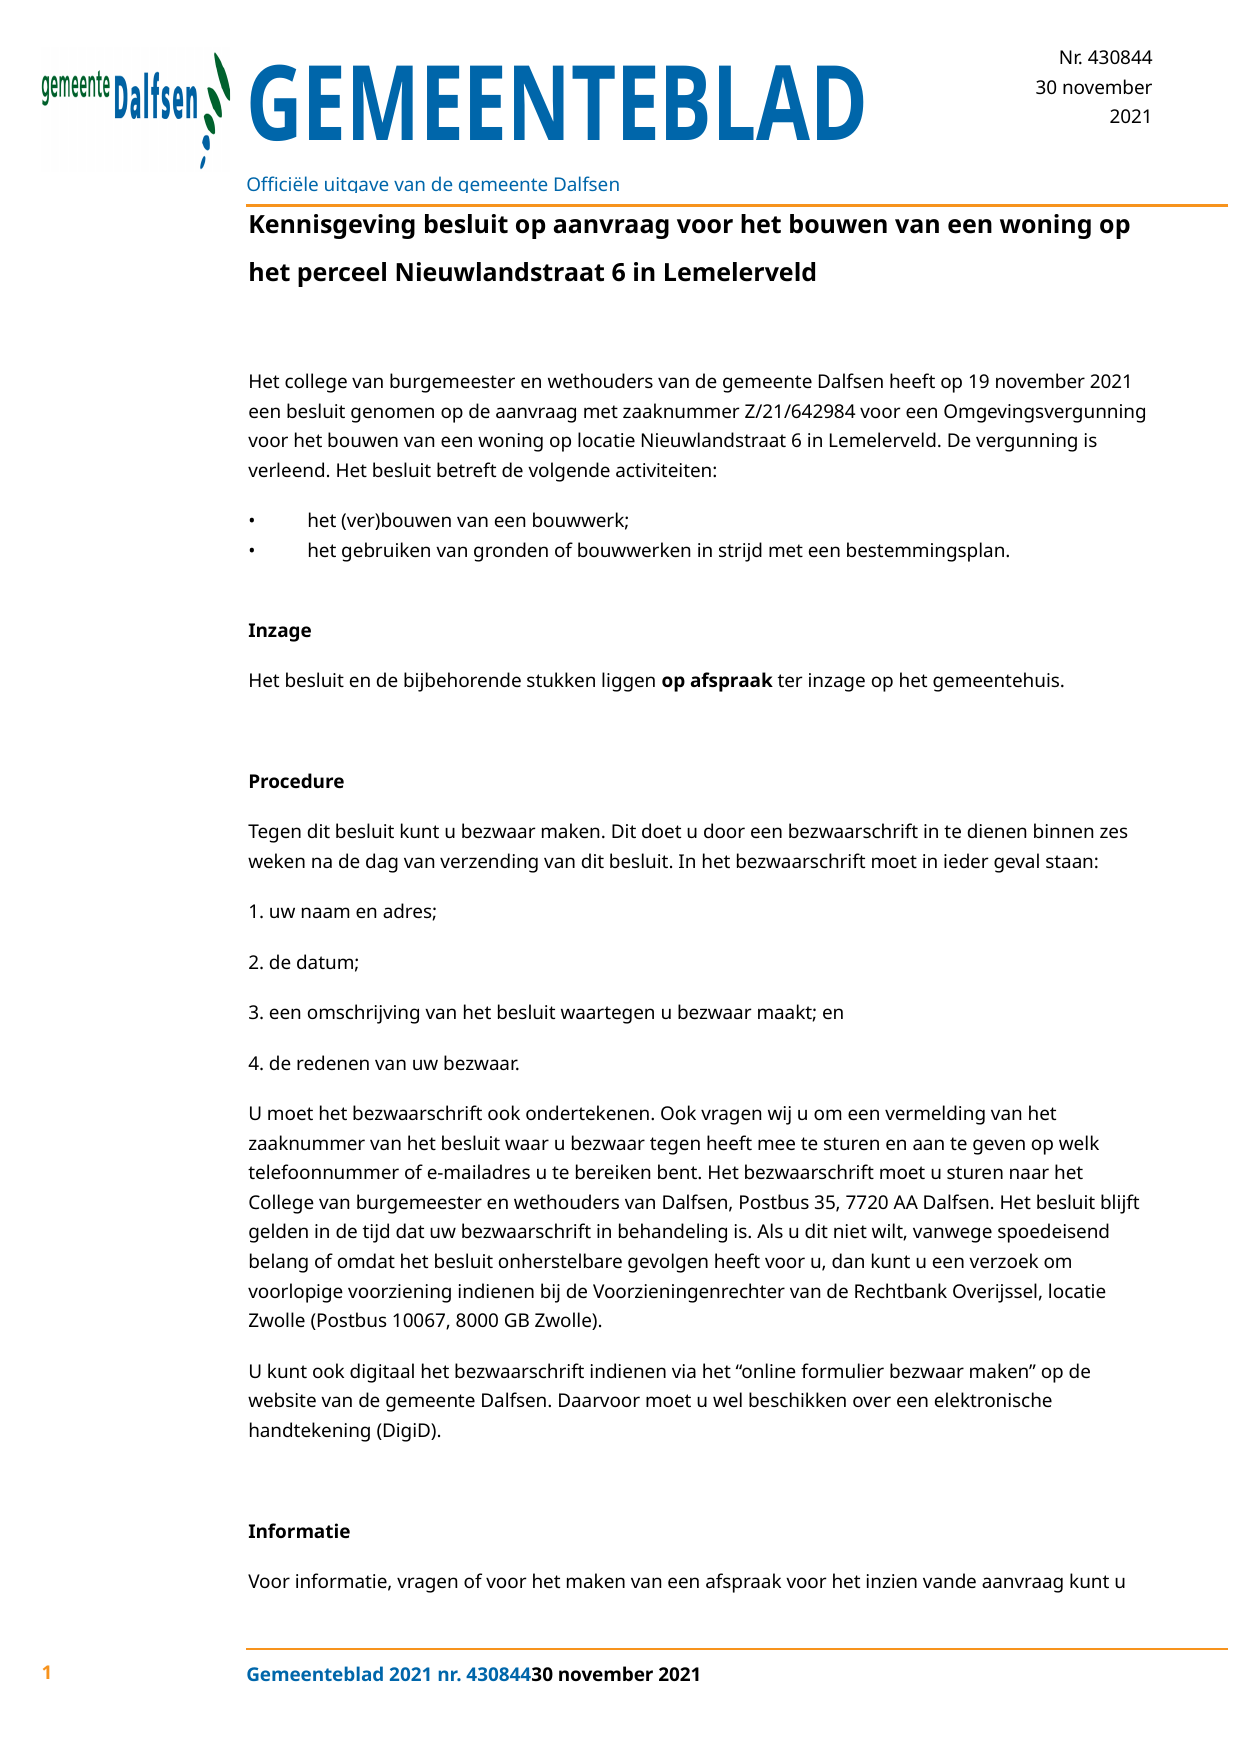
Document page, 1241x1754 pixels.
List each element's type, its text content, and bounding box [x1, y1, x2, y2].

picture [41, 47, 231, 172]
list het gebruiken van gronden of bouwwerken in strijd met een bestemmingsplan. [248, 537, 1152, 563]
text U kunt ook digitaal het bezwaarschrift indienen via het “online formulier bezwaar maken” op de website van de gemeente Dalfsen. Daarvoor moet u wel beschikken over een elektronische handtekening (DigiD). [248, 1358, 1152, 1443]
text 2. de datum; [248, 949, 1152, 975]
text 4. de redenen van uw bezwaar. [248, 1050, 1152, 1076]
text 1. uw naam en adres; [248, 899, 1152, 924]
text 3. een omschrijving van het besluit waartegen u bezwaar maakt; en [248, 999, 1152, 1025]
text Voor informatie, vragen of voor het maken van een afspraak voor het inzien vande aanvraag kunt u [248, 1568, 1152, 1594]
text Kennisgeving besluit op aanvraag voor het bouwen van een woning op het perceel Nieuwlandstraat 6 in Lemelerveld [248, 207, 1152, 288]
text Het besluit en de bijbehorende stukken liggen op afspraak ter inzage op het gemeentehuis. [248, 667, 1152, 693]
text Tegen dit besluit kunt u bezwaar maken. Dit doet u door een bezwaarschrift in te dienen binnen zes weken na de dag van verzending van dit besluit. In het bezwaarschrift moet in ieder geval staan: [248, 819, 1152, 874]
text Het college van burgemeester en wethouders van de gemeente Dalfsen heeft op 19 november 2021 een besluit genomen op de aanvraag met zaaknummer Z/21/642984 voor een Omgevingsvergunning voor het bouwen van een woning op locatie Nieuwlandstraat 6 in Lemelerveld. De vergunning is verleend. Het besluit betreft de volgende activiteiten: [248, 368, 1152, 483]
text Informatie [248, 1518, 1152, 1544]
text Procedure [248, 768, 1152, 794]
list het (ver)bouwen van een bouwwerk; [248, 507, 1152, 533]
text Inzage [248, 617, 1152, 643]
text U moet het bezwaarschrift ook ondertekenen. Ook vragen wij u om een vermelding van het zaaknummer van het besluit waar u bezwaar tegen heeft mee te sturen en aan te geven op welk telefoonnummer of e-mailadres u te bereiken bent. Het bezwaarschrift moet u sturen naar het College van burgemeester en wethouders van Dalfsen, Postbus 35, 7720 AA Dalfsen. Het besluit blijft gelden in de tijd dat uw bezwaarschrift in behandeling is. Als u dit niet wilt, vanwege spoedeisend belang of omdat het besluit onherstelbare gevolgen heeft voor u, dan kunt u een verzoek om voorlopige voorziening indienen bij de Voorzieningenrechter van de Rechtbank Overijssel, locatie Zwolle (Postbus 10067, 8000 GB Zwolle). [248, 1100, 1152, 1333]
